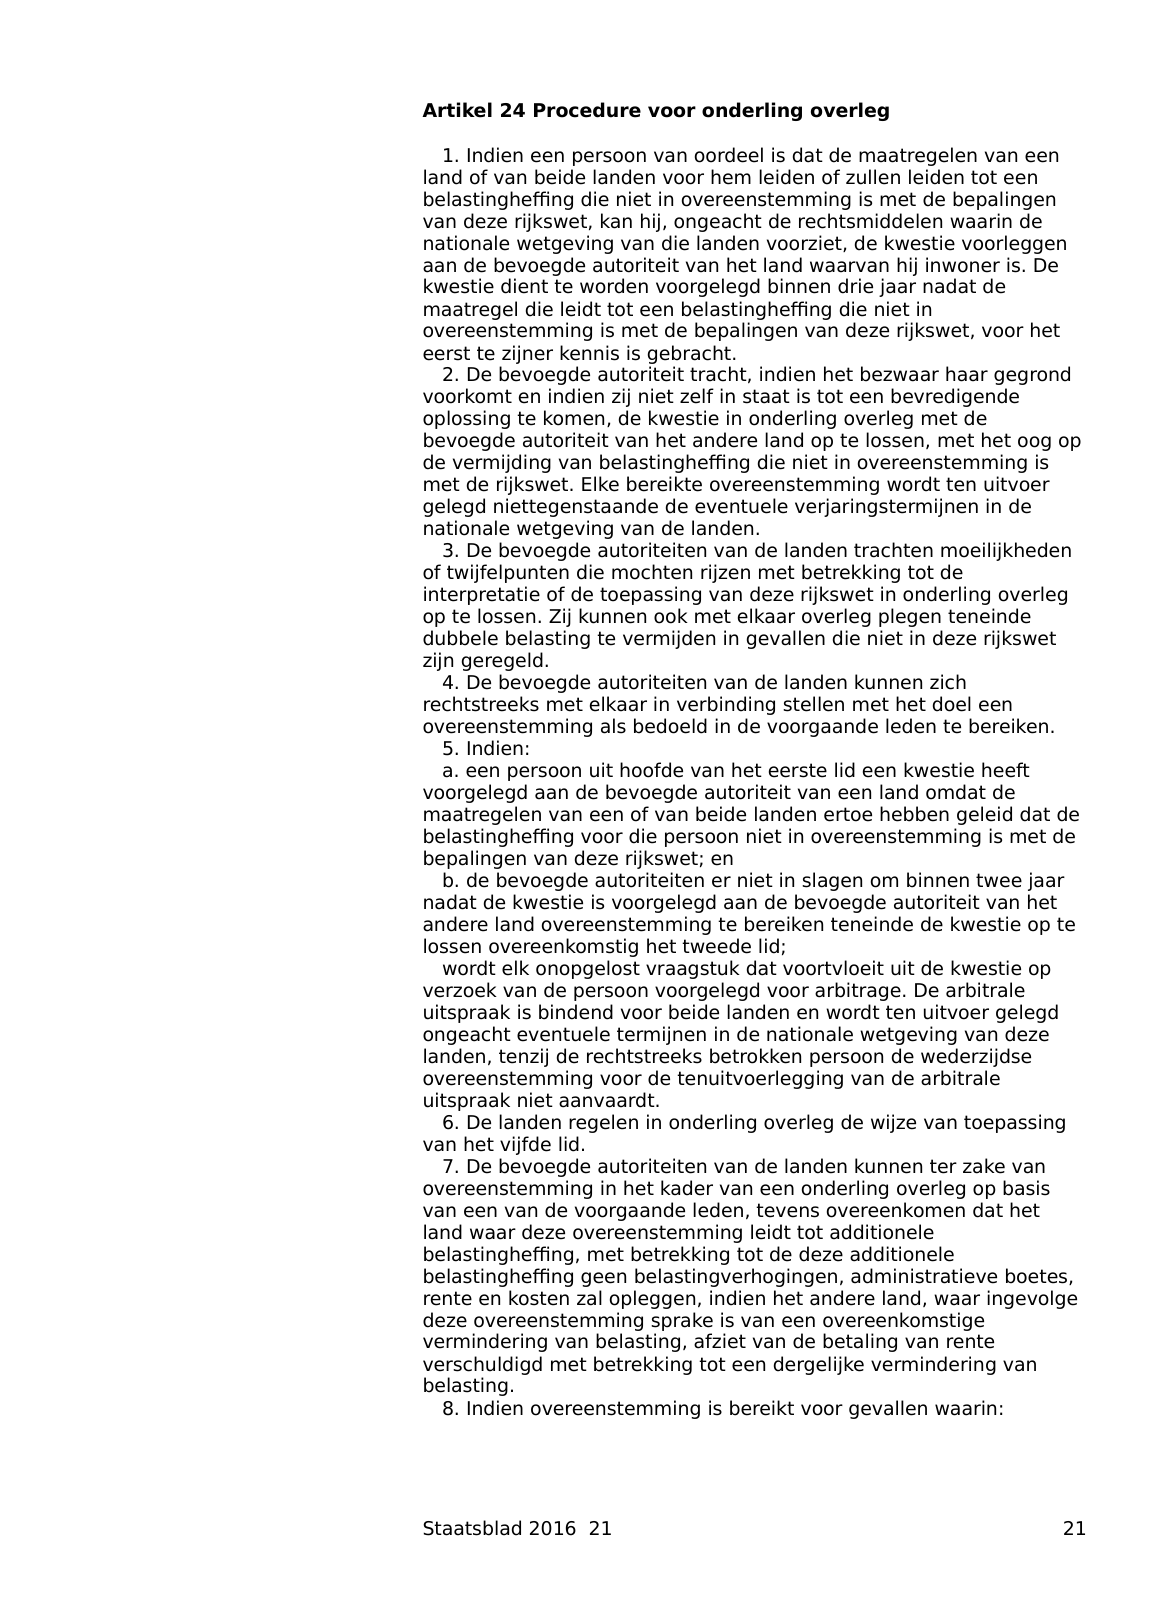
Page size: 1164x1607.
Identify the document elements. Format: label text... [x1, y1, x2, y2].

text a. een persoon uit hoofde van het eerste lid een kwestie heeft voorgelegd aan de bevoegde autoriteit van een land omdat de maatregelen van een of van beide landen ertoe hebben geleid dat de belastingheffing voor die persoon niet in overeenstemming is met de bepalingen van deze rijkswet; en [422, 760, 1087, 870]
text 6. De landen regelen in onderling overleg de wijze van toepassing van het vijfde lid. [422, 1112, 1087, 1156]
text b. de bevoegde autoriteiten er niet in slagen om binnen twee jaar nadat de kwestie is voorgelegd aan de bevoegde autoriteit van het andere land overeenstemming te bereiken teneinde de kwestie op te lossen overeenkomstig het tweede lid; [422, 870, 1087, 958]
text 4. De bevoegde autoriteiten van de landen kunnen zich rechtstreeks met elkaar in verbinding stellen met het doel een overeenstemming als bedoeld in de voorgaande leden te bereiken. [422, 672, 1087, 738]
text wordt elk onopgelost vraagstuk dat voortvloeit uit de kwestie op verzoek van de persoon voorgelegd voor arbitrage. De arbitrale uitspraak is bindend voor beide landen en wordt ten uitvoer gelegd ongeacht eventuele termijnen in de nationale wetgeving van deze landen, tenzij de rechtstreeks betrokken persoon de wederzijdse overeenstemming voor de tenuitvoerlegging van de arbitrale uitspraak niet aanvaardt. [422, 958, 1087, 1112]
text 7. De bevoegde autoriteiten van de landen kunnen ter zake van overeenstemming in het kader van een onderling overleg op basis van een van de voorgaande leden, tevens overeenkomen dat het land waar deze overeenstemming leidt tot additionele belastingheffing, met betrekking tot de deze additionele belastingheffing geen belastingverhogingen, administratieve boetes, rente en kosten zal opleggen, indien het andere land, waar ingevolge deze overeenstemming sprake is van een overeenkomstige vermindering van belasting, afziet van de betaling van rente verschuldigd met betrekking tot een dergelijke vermindering van belasting. [422, 1156, 1087, 1397]
subtitle Artikel 24 Procedure voor onderling overleg [422, 100, 1087, 122]
text 5. Indien: [422, 738, 1087, 760]
text 8. Indien overeenstemming is bereikt voor gevallen waarin: [422, 1397, 1087, 1419]
text 2. De bevoegde autoriteit tracht, indien het bezwaar haar gegrond voorkomt en indien zij niet zelf in staat is tot een bevredigende oplossing te komen, de kwestie in onderling overleg met de bevoegde autoriteit van het andere land op te lossen, met het oog op de vermijding van belastingheffing die niet in overeenstemming is met de rijkswet. Elke bereikte overeenstemming wordt ten uitvoer gelegd niettegenstaande de eventuele verjaringstermijnen in de nationale wetgeving van de landen. [422, 364, 1087, 540]
text 3. De bevoegde autoriteiten van de landen trachten moeilijkheden of twijfelpunten die mochten rijzen met betrekking tot de interpretatie of de toepassing van deze rijkswet in onderling overleg op te lossen. Zij kunnen ook met elkaar overleg plegen teneinde dubbele belasting te vermijden in gevallen die niet in deze rijkswet zijn geregeld. [422, 540, 1087, 672]
text 1. Indien een persoon van oordeel is dat de maatregelen van een land of van beide landen voor hem leiden of zullen leiden tot een belastingheffing die niet in overeenstemming is met de bepalingen van deze rijkswet, kan hij, ongeacht de rechtsmiddelen waarin de nationale wetgeving van die landen voorziet, de kwestie voorleggen aan de bevoegde autoriteit van het land waarvan hij inwoner is. De kwestie dient te worden voorgelegd binnen drie jaar nadat de maatregel die leidt tot een belastingheffing die niet in overeenstemming is met de bepalingen van deze rijkswet, voor het eerst te zijner kennis is gebracht. [422, 144, 1087, 364]
